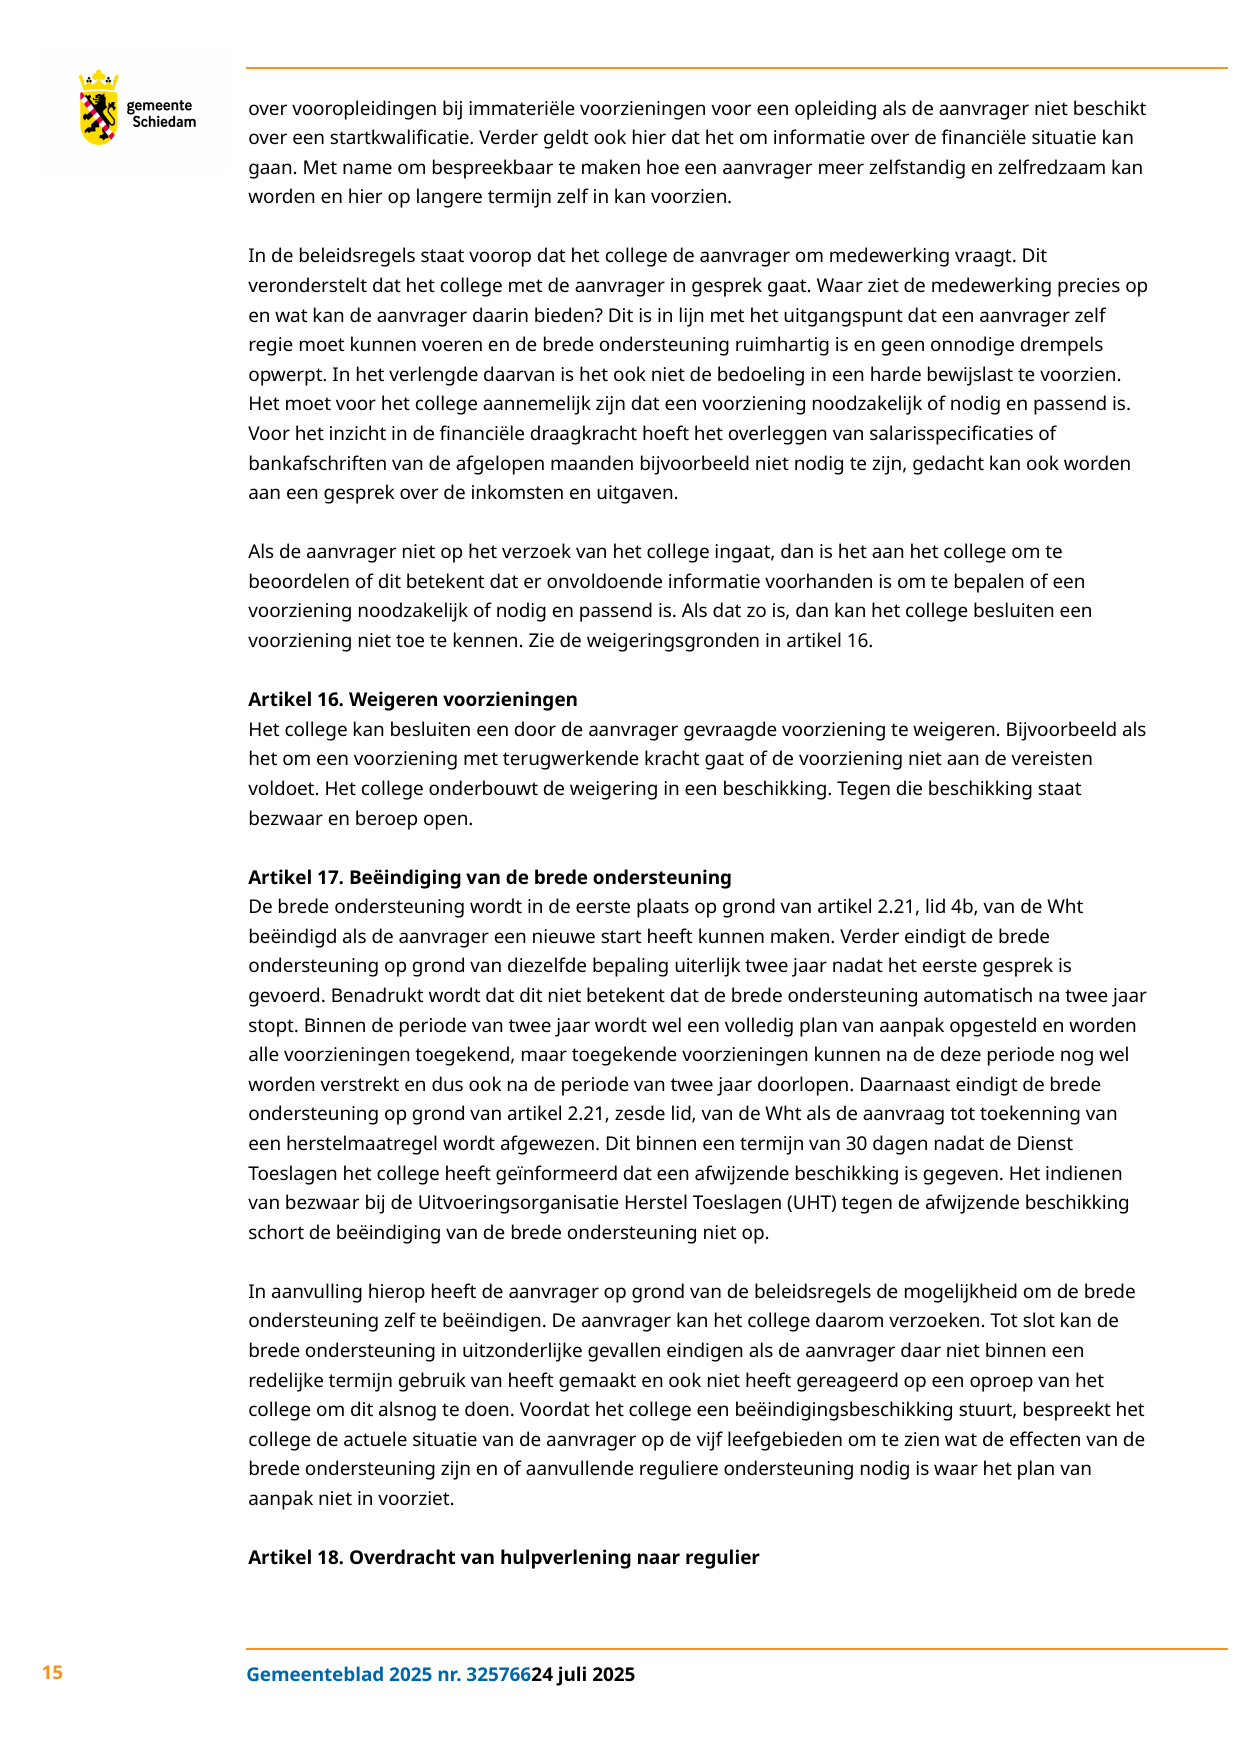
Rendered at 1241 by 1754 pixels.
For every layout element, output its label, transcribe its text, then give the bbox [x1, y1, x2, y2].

text Artikel 18. Overdracht van hulpverlening naar regulier [248, 1544, 1152, 1570]
text De brede ondersteuning wordt in de eerste plaats op grond van artikel 2.21, lid 4b, van de Wht beëindigd als de aanvrager een nieuwe start heeft kunnen maken. Verder eindigt de brede ondersteuning op grond van diezelfde bepaling uiterlijk twee jaar nadat het eerste gesprek is gevoerd. Benadrukt wordt dat dit niet betekent dat de brede ondersteuning automatisch na twee jaar stopt. Binnen de periode van twee jaar wordt wel een volledig plan van aanpak opgesteld en worden alle voorzieningen toegekend, maar toegekende voorzieningen kunnen na de deze periode nog wel worden verstrekt en dus ook na de periode van twee jaar doorlopen. Daarnaast eindigt de brede ondersteuning op grond van artikel 2.21, zesde lid, van de Wht als de aanvraag tot toekenning van een herstelmaatregel wordt afgewezen. Dit binnen een termijn van 30 dagen nadat de Dienst Toeslagen het college heeft geïnformeerd dat een afwijzende beschikking is gegeven. Het indienen van bezwaar bij de Uitvoeringsorganisatie Herstel Toeslagen (UHT) tegen de afwijzende beschikking schort de beëindiging van de brede ondersteuning niet op. [248, 893, 1152, 1245]
text over vooropleidingen bij immateriële voorzieningen voor een opleiding als de aanvrager niet beschikt over een startkwalificatie. Verder geldt ook hier dat het om informatie over de financiële situatie kan gaan. Met name om bespreekbaar te maken hoe een aanvrager meer zelfstandig en zelfredzaam kan worden en hier op langere termijn zelf in kan voorzien. [248, 95, 1152, 209]
text Artikel 17. Beëindiging van de brede ondersteuning [248, 864, 1152, 890]
text Het college kan besluiten een door de aanvrager gevraagde voorziening te weigeren. Bijvoorbeeld als het om een voorziening met terugwerkende kracht gaat of de voorziening niet aan de vereisten voldoet. Het college onderbouwt de weigering in een beschikking. Tegen die beschikking staat bezwaar en beroep open. [248, 716, 1152, 831]
text Artikel 16. Weigeren voorzieningen [248, 686, 1152, 712]
picture [41, 47, 231, 172]
text In aanvulling hierop heeft de aanvrager op grond van de beleidsregels de mogelijkheid om de brede ondersteuning zelf te beëindigen. De aanvrager kan het college daarom verzoeken. Tot slot kan de brede ondersteuning in uitzonderlijke gevallen eindigen als de aanvrager daar niet binnen een redelijke termijn gebruik van heeft gemaakt en ook niet heeft gereageerd op een oproep van het college om dit alsnog te doen. Voordat het college een beëindigingsbeschikking stuurt, bespreekt het college de actuele situatie van de aanvrager op de vijf leefgebieden om te zien wat de effecten van de brede ondersteuning zijn en of aanvullende reguliere ondersteuning nodig is waar het plan van aanpak niet in voorziet. [248, 1278, 1152, 1511]
text Als de aanvrager niet op het verzoek van het college ingaat, dan is het aan het college om te beoordelen of dit betekent dat er onvoldoende informatie voorhanden is om te bepalen of een voorziening noodzakelijk of nodig en passend is. Als dat zo is, dan kan het college besluiten een voorziening niet toe te kennen. Zie de weigeringsgronden in artikel 16. [248, 538, 1152, 653]
text In de beleidsregels staat voorop dat het college de aanvrager om medewerking vraagt. Dit veronderstelt dat het college met de aanvrager in gesprek gaat. Waar ziet de medewerking precies op en wat kan de aanvrager daarin bieden? Dit is in lijn met het uitgangspunt dat een aanvrager zelf regie moet kunnen voeren en de brede ondersteuning ruimhartig is en geen onnodige drempels opwerpt. In het verlengde daarvan is het ook niet de bedoeling in een harde bewijslast te voorzien. Het moet voor het college aannemelijk zijn dat een voorziening noodzakelijk of nodig en passend is. Voor het inzicht in de financiële draagkracht hoeft het overleggen van salarisspecificaties of bankafschriften van de afgelopen maanden bijvoorbeeld niet nodig te zijn, gedacht kan ook worden aan een gesprek over de inkomsten en uitgaven. [248, 243, 1152, 505]
